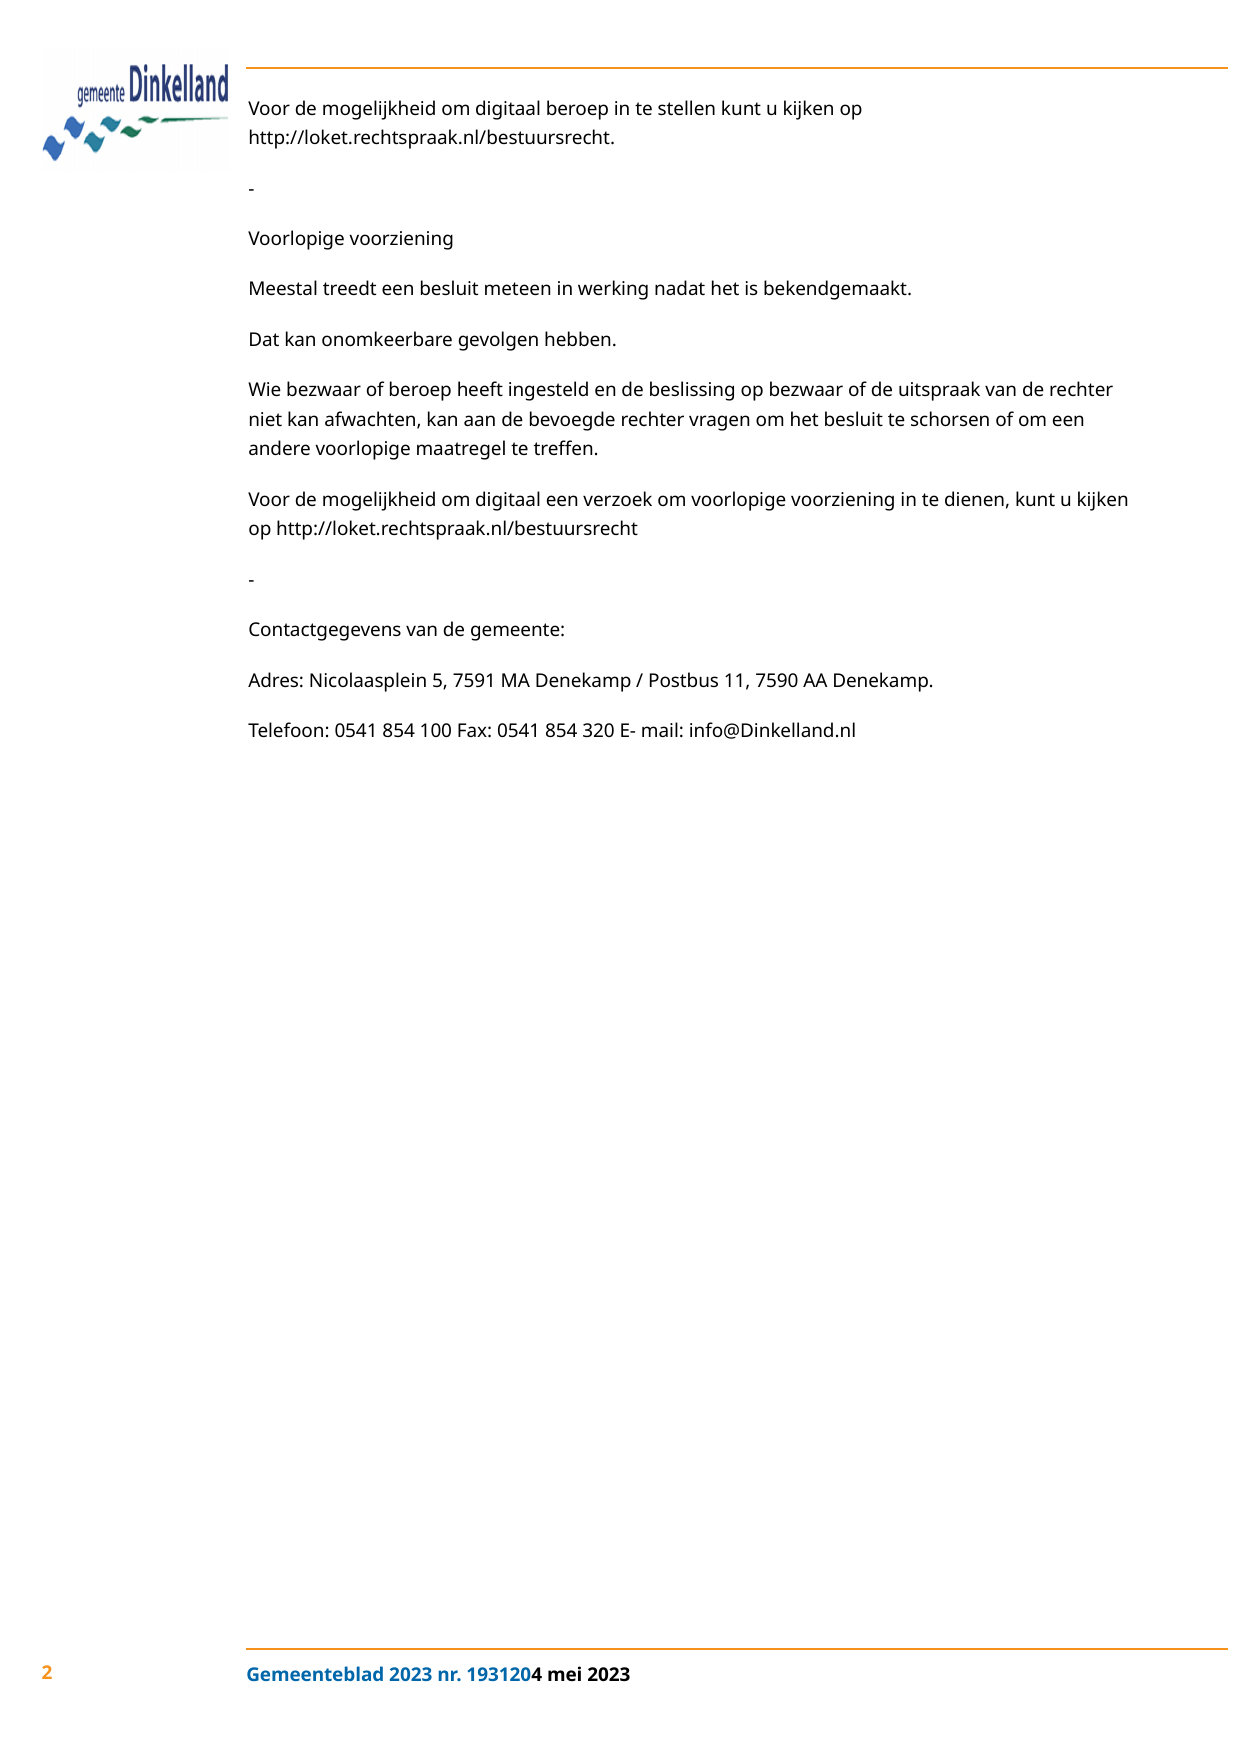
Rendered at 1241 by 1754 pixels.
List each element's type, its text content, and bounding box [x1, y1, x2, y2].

text Dat kan onomkeerbare gevolgen hebben. [248, 326, 1152, 352]
text Meestal treedt een besluit meteen in werking nadat het is bekendgemaakt. [248, 276, 1152, 301]
text - [248, 175, 1152, 201]
text - [248, 566, 1152, 592]
text Wie bezwaar of beroep heeft ingesteld en de beslissing op bezwaar of de uitspraak van de rechter niet kan afwachten, kan aan de bevoegde rechter vragen om het besluit te schorsen of om een andere voorlopige maatregel te treffen. [248, 376, 1152, 461]
text Adres: Nicolaasplein 5, 7591 MA Denekamp / Postbus 11, 7590 AA Denekamp. [248, 667, 1152, 693]
text Contactgegevens van de gemeente: [248, 616, 1152, 642]
text Telefoon: 0541 854 100 Fax: 0541 854 320 E- mail: info@Dinkelland.nl [248, 717, 1152, 743]
text Voorlopige voorziening [248, 225, 1152, 251]
text Voor de mogelijkheid om digitaal een verzoek om voorlopige voorziening in te dienen, kunt u kijken op http://loket.rechtspraak.nl/bestuursrecht [248, 486, 1152, 541]
text Voor de mogelijkheid om digitaal beroep in te stellen kunt u kijken op http://loket.rechtspraak.nl/bestuursrecht. [248, 95, 1152, 150]
picture [41, 47, 231, 172]
